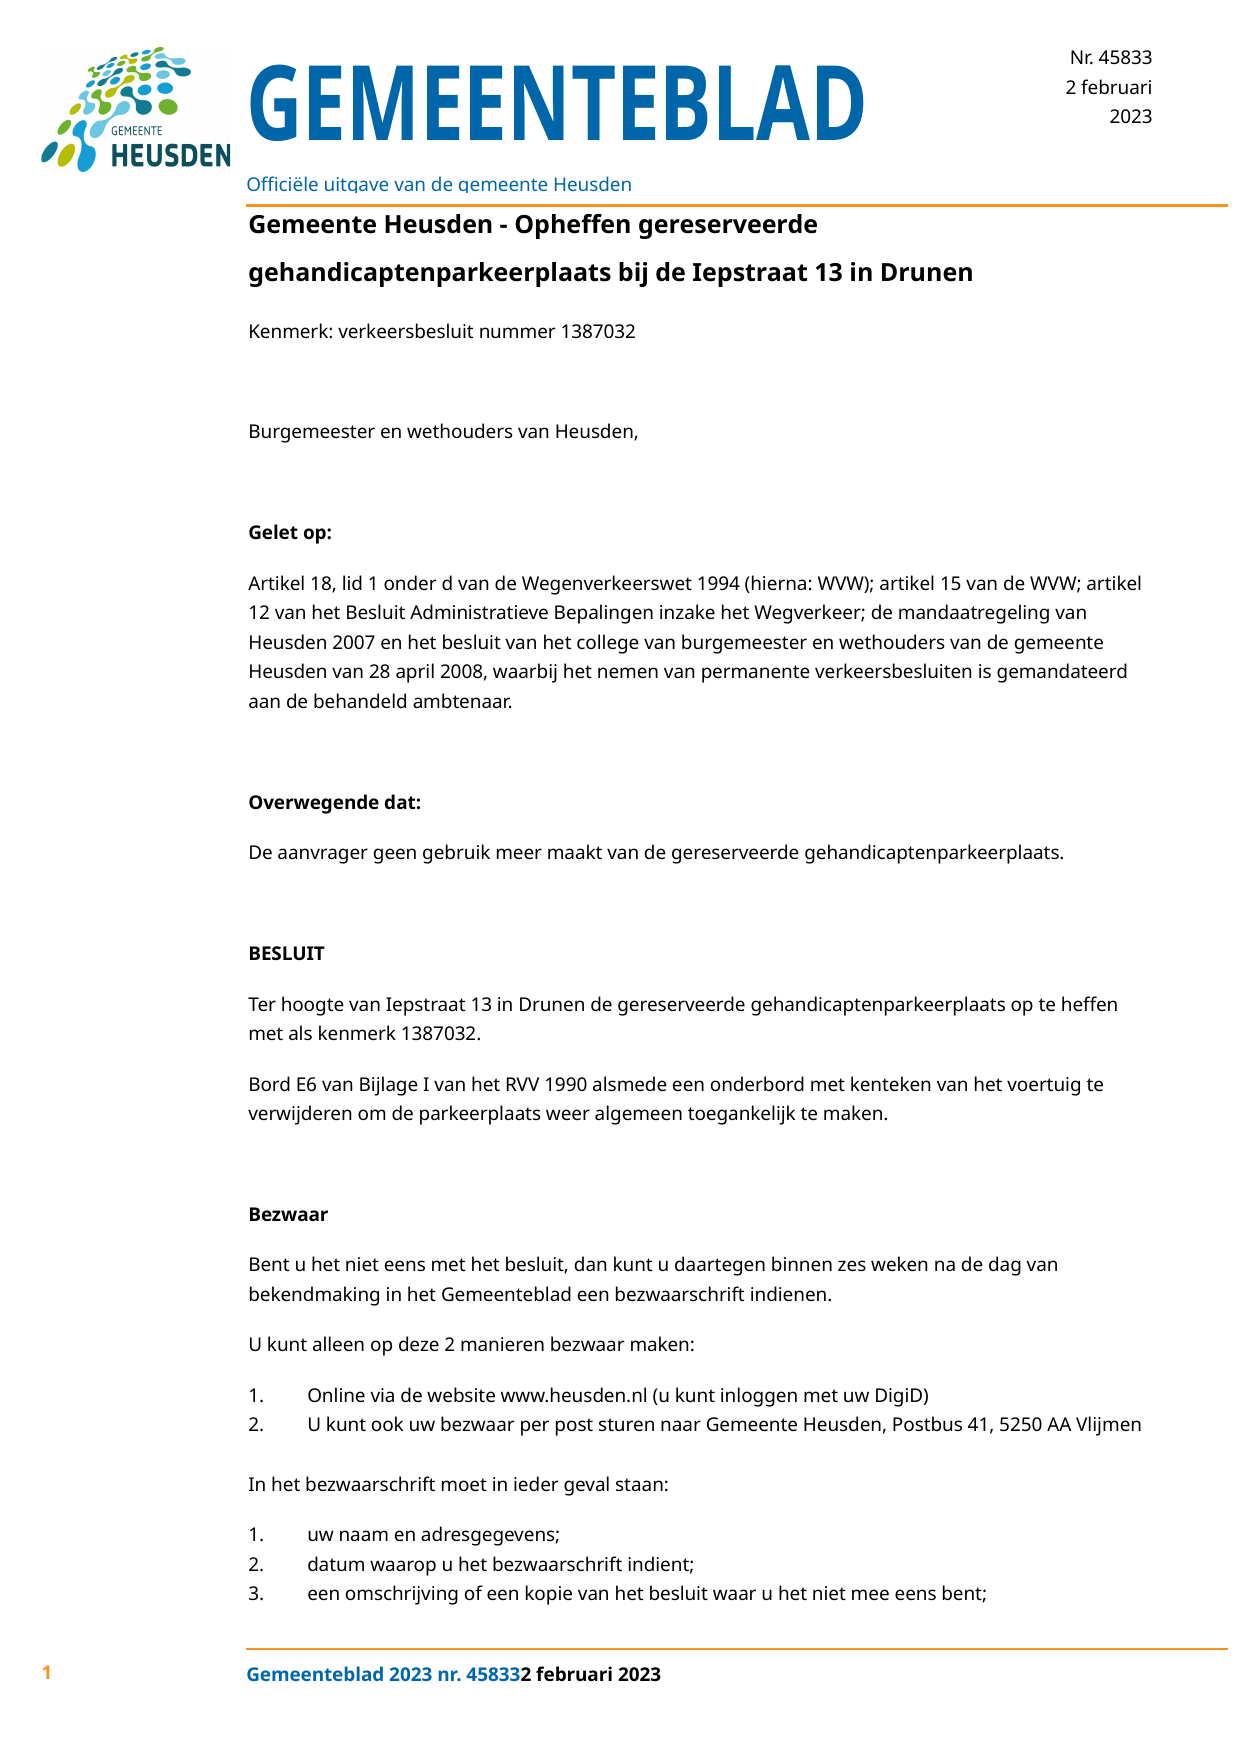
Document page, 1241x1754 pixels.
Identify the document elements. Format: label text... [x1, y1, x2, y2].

text Kenmerk: verkeersbesluit nummer 1387032 [248, 318, 1152, 344]
text De aanvrager geen gebruik meer maakt van de gereserveerde gehandicaptenparkeerplaats. [248, 839, 1152, 865]
list U kunt ook uw bezwaar per post sturen naar Gemeente Heusden, Postbus 41, 5250 AA Vlijmen [248, 1412, 1152, 1437]
text Bord E6 van Bijlage I van het RVV 1990 alsmede een onderbord met kenteken van het voertuig te verwijderen om de parkeerplaats weer algemeen toegankelijk te maken. [248, 1071, 1152, 1126]
text Artikel 18, lid 1 onder d van de Wegenverkeerswet 1994 (hierna: WVW); artikel 15 van de WVW; artikel 12 van het Besluit Administratieve Bepalingen inzake het Wegverkeer; de mandaatregeling van Heusden 2007 en het besluit van het college van burgemeester en wethouders van de gemeente Heusden van 28 april 2008, waarbij het nemen van permanente verkeersbesluiten is gemandateerd aan de behandeld ambtenaar. [248, 570, 1152, 714]
text Burgemeester en wethouders van Heusden, [248, 419, 1152, 444]
text Bezwaar [248, 1201, 1152, 1227]
picture [41, 47, 231, 172]
list Online via de website www.heusden.nl (u kunt inloggen met uw DigiD) [248, 1382, 1152, 1408]
text Gemeente Heusden - Opheffen gereserveerde gehandicaptenparkeerplaats bij de Iepstraat 13 in Drunen [248, 207, 1152, 288]
text Ter hoogte van Iepstraat 13 in Drunen de gereserveerde gehandicaptenparkeerplaats op te heffen met als kenmerk 1387032. [248, 991, 1152, 1046]
text Gelet op: [248, 519, 1152, 545]
text In het bezwaarschrift moet in ieder geval staan: [248, 1471, 1152, 1497]
list uw naam en adresgegevens; [248, 1521, 1152, 1547]
text BESLUIT [248, 940, 1152, 966]
text Overwegende dat: [248, 789, 1152, 815]
text Bent u het niet eens met het besluit, dan kunt u daartegen binnen zes weken na de dag van bekendmaking in het Gemeenteblad een bezwaarschrift indienen. [248, 1252, 1152, 1307]
list een omschrijving of een kopie van het besluit waar u het niet mee eens bent; [248, 1580, 1152, 1606]
list datum waarop u het bezwaarschrift indient; [248, 1551, 1152, 1577]
text U kunt alleen op deze 2 manieren bezwaar maken: [248, 1332, 1152, 1357]
